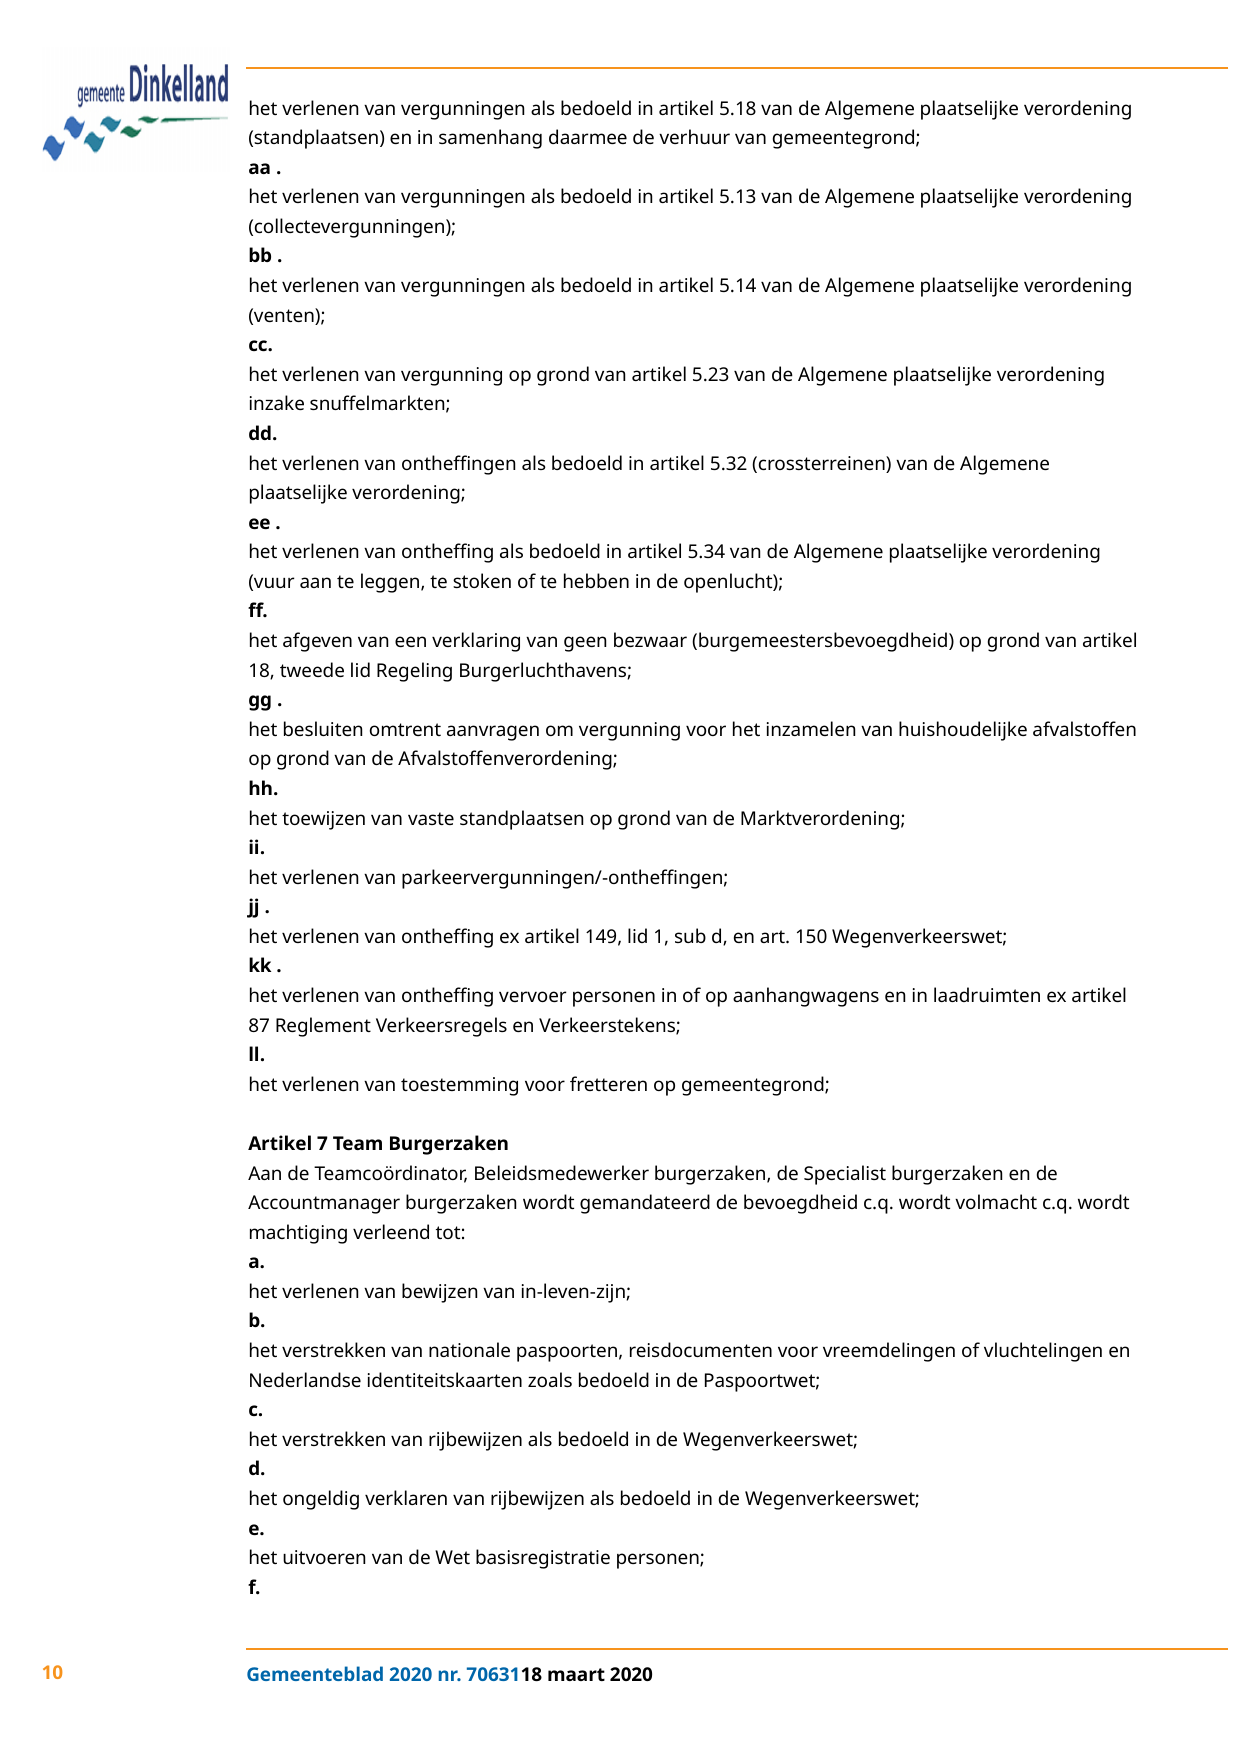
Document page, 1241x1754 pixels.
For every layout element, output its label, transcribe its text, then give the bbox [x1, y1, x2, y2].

text ii. [248, 834, 1152, 860]
text het verstrekken van rijbewijzen als bedoeld in de Wegenverkeerswet; [248, 1426, 1152, 1452]
text gg . [248, 686, 1152, 712]
text cc. [248, 331, 1152, 357]
text het besluiten omtrent aanvragen om vergunning voor het inzamelen van huishoudelijke afvalstoffen op grond van de Afvalstoffenverordening; [248, 716, 1152, 771]
text d. [248, 1456, 1152, 1481]
text kk . [248, 953, 1152, 978]
text bb . [248, 243, 1152, 268]
text het verlenen van vergunningen als bedoeld in artikel 5.18 van de Algemene plaatselijke verordening (standplaatsen) en in samenhang daarmee de verhuur van gemeentegrond; [248, 95, 1152, 150]
text a. [248, 1248, 1152, 1274]
text het verlenen van vergunningen als bedoeld in artikel 5.14 van de Algemene plaatselijke verordening (venten); [248, 272, 1152, 328]
text c. [248, 1396, 1152, 1422]
text het verlenen van ontheffing als bedoeld in artikel 5.34 van de Algemene plaatselijke verordening (vuur aan te leggen, te stoken of te hebben in de openlucht); [248, 538, 1152, 594]
text het ongeldig verklaren van rijbewijzen als bedoeld in de Wegenverkeerswet; [248, 1485, 1152, 1511]
text ll. [248, 1041, 1152, 1067]
text e. [248, 1515, 1152, 1541]
text het toewijzen van vaste standplaatsen op grond van de Marktverordening; [248, 805, 1152, 831]
text Aan de Teamcoördinator, Beleidsmedewerker burgerzaken, de Specialist burgerzaken en de Accountmanager burgerzaken wordt gemandateerd de bevoegdheid c.q. wordt volmacht c.q. wordt machtiging verleend tot: [248, 1160, 1152, 1245]
text het verlenen van ontheffing ex artikel 149, lid 1, sub d, en art. 150 Wegenverkeerswet; [248, 923, 1152, 949]
text het verstrekken van nationale paspoorten, reisdocumenten voor vreemdelingen of vluchtelingen en Nederlandse identiteitskaarten zoals bedoeld in de Paspoortwet; [248, 1337, 1152, 1393]
text het verlenen van parkeervergunningen/-ontheffingen; [248, 864, 1152, 890]
text het verlenen van bewijzen van in-leven-zijn; [248, 1278, 1152, 1304]
text aa . [248, 154, 1152, 180]
text het verlenen van vergunning op grond van artikel 5.23 van de Algemene plaatselijke verordening inzake snuffelmarkten; [248, 361, 1152, 416]
text Artikel 7 Team Burgerzaken [248, 1130, 1152, 1156]
text hh. [248, 775, 1152, 801]
text ee . [248, 509, 1152, 535]
text het verlenen van ontheffingen als bedoeld in artikel 5.32 (crossterreinen) van de Algemene plaatselijke verordening; [248, 450, 1152, 505]
text het verlenen van vergunningen als bedoeld in artikel 5.13 van de Algemene plaatselijke verordening (collectevergunningen); [248, 183, 1152, 239]
text b. [248, 1308, 1152, 1333]
picture [41, 47, 231, 172]
text ff. [248, 598, 1152, 623]
text het verlenen van ontheffing vervoer personen in of op aanhangwagens en in laadruimten ex artikel 87 Reglement Verkeersregels en Verkeerstekens; [248, 982, 1152, 1038]
text het afgeven van een verklaring van geen bezwaar (burgemeestersbevoegdheid) op grond van artikel 18, tweede lid Regeling Burgerluchthavens; [248, 627, 1152, 683]
text dd. [248, 420, 1152, 446]
text het verlenen van toestemming voor fretteren op gemeentegrond; [248, 1071, 1152, 1097]
text jj . [248, 893, 1152, 919]
text f. [248, 1574, 1152, 1600]
text het uitvoeren van de Wet basisregistratie personen; [248, 1544, 1152, 1570]
